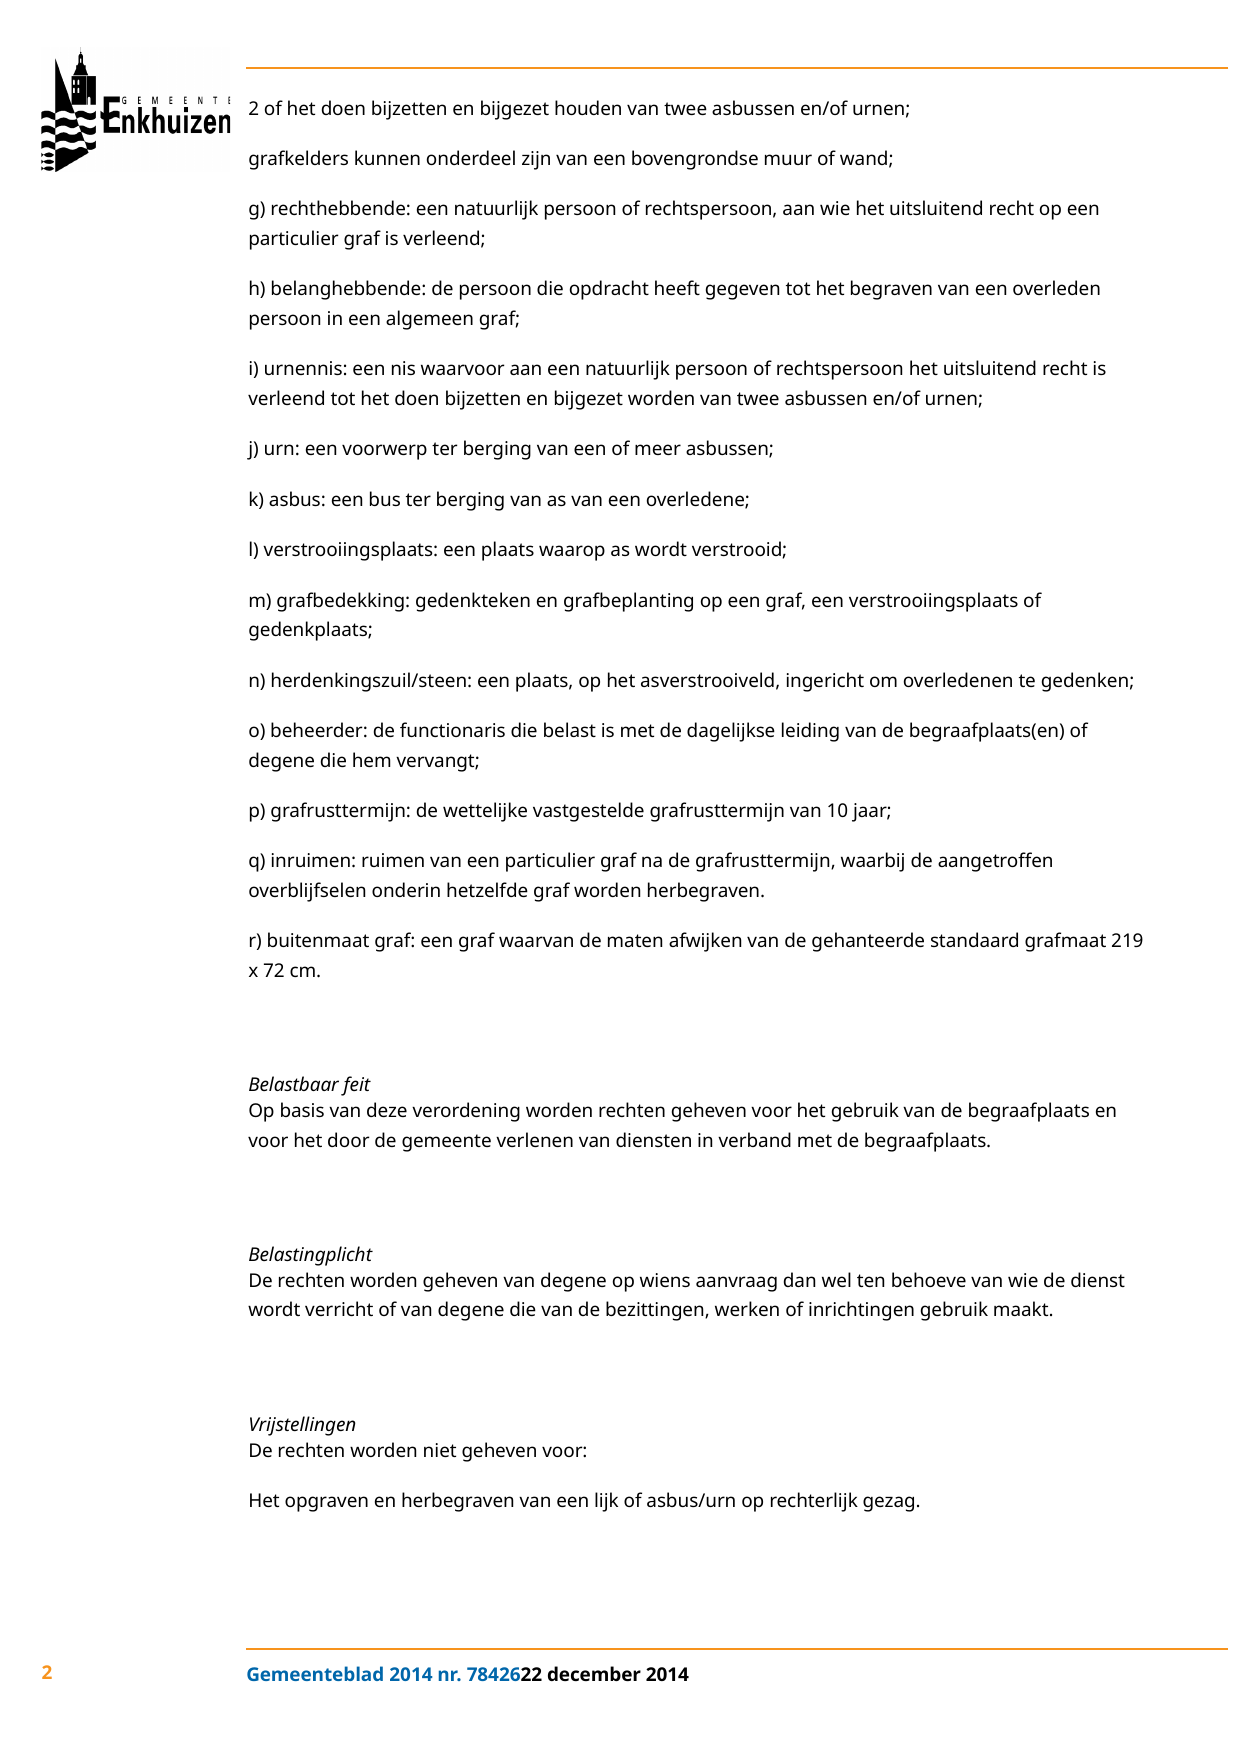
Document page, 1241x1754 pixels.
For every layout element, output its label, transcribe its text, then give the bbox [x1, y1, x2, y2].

text o) beheerder: de functionaris die belast is met de dagelijkse leiding van de begraafplaats(en) of degene die hem vervangt; [248, 717, 1152, 773]
text De rechten worden geheven van degene op wiens aanvraag dan wel ten behoeve van wie de dienst wordt verricht of van degene die van de bezittingen, werken of inrichtingen gebruik maakt. [248, 1267, 1152, 1322]
text h) belanghebbende: de persoon die opdracht heeft gegeven tot het begraven van een overleden persoon in een algemeen graf; [248, 276, 1152, 331]
text grafkelders kunnen onderdeel zijn van een bovengrondse muur of wand; [248, 145, 1152, 171]
text n) herdenkingszuil/steen: een plaats, op het asverstrooiveld, ingericht om overledenen te gedenken; [248, 667, 1152, 693]
text Belastbaar feit [248, 1072, 1152, 1097]
text Belastingplicht [248, 1241, 1152, 1267]
text q) inruimen: ruimen van een particulier graf na de grafrusttermijn, waarbij de aangetroffen overblijfselen onderin hetzelfde graf worden herbegraven. [248, 848, 1152, 903]
text g) rechthebbende: een natuurlijk persoon of rechtspersoon, aan wie het uitsluitend recht op een particulier graf is verleend; [248, 196, 1152, 251]
text l) verstrooiingsplaats: een plaats waarop as wordt verstrooid; [248, 536, 1152, 562]
text p) grafrusttermijn: de wettelijke vastgestelde grafrusttermijn van 10 jaar; [248, 797, 1152, 823]
text k) asbus: een bus ter berging van as van een overledene; [248, 486, 1152, 512]
text m) grafbedekking: gedenkteken en grafbeplanting op een graf, een verstrooiingsplaats of gedenkplaats; [248, 587, 1152, 642]
text j) urn: een voorwerp ter berging van een of meer asbussen; [248, 436, 1152, 461]
text i) urnennis: een nis waarvoor aan een natuurlijk persoon of rechtspersoon het uitsluitend recht is verleend tot het doen bijzetten en bijgezet worden van twee asbussen en/of urnen; [248, 356, 1152, 411]
text Het opgraven en herbegraven van een lijk of asbus/urn op rechterlijk gezag. [248, 1487, 1152, 1513]
text 2 of het doen bijzetten en bijgezet houden van twee asbussen en/of urnen; [248, 95, 1152, 121]
text Op basis van deze verordening worden rechten geheven voor het gebruik van de begraafplaats en voor het door de gemeente verlenen van diensten in verband met de begraafplaats. [248, 1097, 1152, 1153]
text r) buitenmaat graf: een graf waarvan de maten afwijken van de gehanteerde standaard grafmaat 219 x 72 cm. [248, 928, 1152, 983]
text De rechten worden niet geheven voor: [248, 1437, 1152, 1462]
text Vrijstellingen [248, 1411, 1152, 1437]
picture [41, 47, 231, 172]
